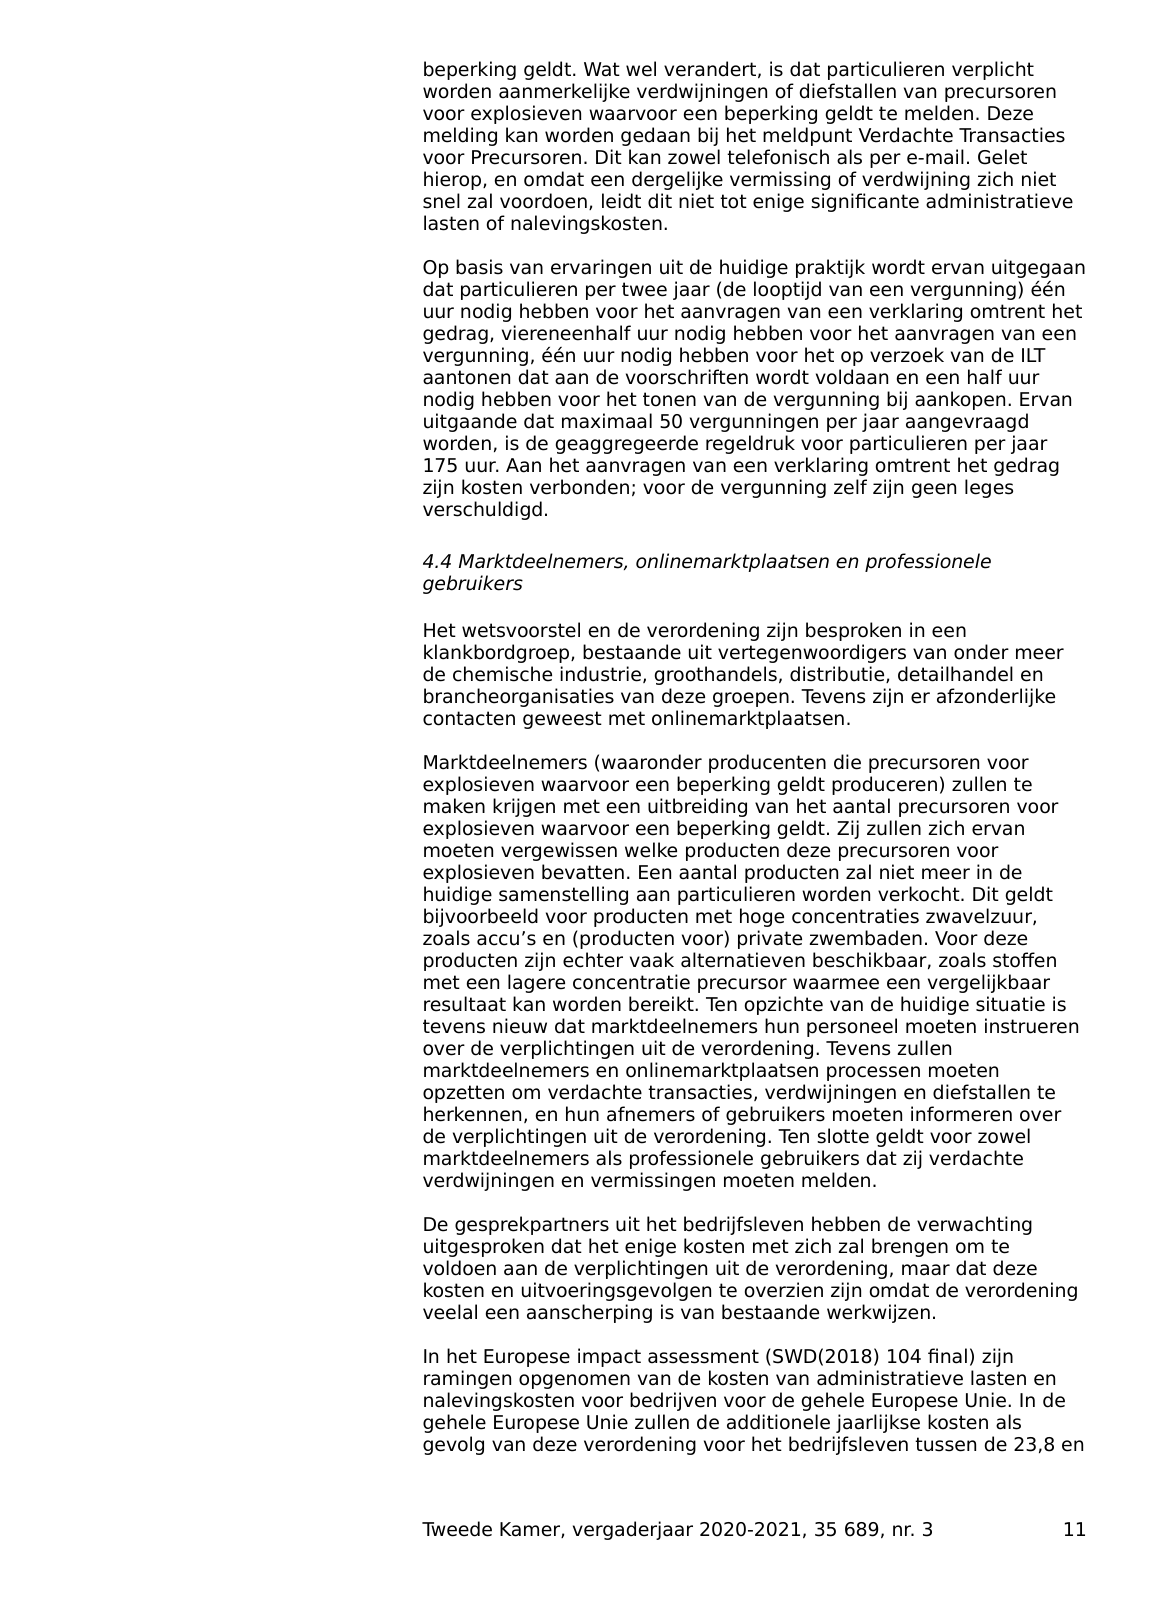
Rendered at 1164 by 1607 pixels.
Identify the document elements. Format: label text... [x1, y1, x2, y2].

text Het wetsvoorstel en de verordening zijn besproken in een klankbordgroep, bestaande uit vertegenwoordigers van onder meer de chemische industrie, groothandels, distributie, detailhandel en brancheorganisaties van deze groepen. Tevens zijn er afzonderlijke contacten geweest met onlinemarktplaatsen. [422, 620, 1087, 730]
subtitle 4.4 Marktdeelnemers, onlinemarktplaatsen en professionele gebruikers [422, 551, 1087, 595]
text Marktdeelnemers (waaronder producenten die precursoren voor explosieven waarvoor een beperking geldt produceren) zullen te maken krijgen met een uitbreiding van het aantal precursoren voor explosieven waarvoor een beperking geldt. Zij zullen zich ervan moeten vergewissen welke producten deze precursoren voor explosieven bevatten. Een aantal producten zal niet meer in de huidige samenstelling aan particulieren worden verkocht. Dit geldt bijvoorbeeld voor producten met hoge concentraties zwavelzuur, zoals accu’s en (producten voor) private zwembaden. Voor deze producten zijn echter vaak alternatieven beschikbaar, zoals stoffen met een lagere concentratie precursor waarmee een vergelijkbaar resultaat kan worden bereikt. Ten opzichte van de huidige situatie is tevens nieuw dat marktdeelnemers hun personeel moeten instrueren over de verplichtingen uit de verordening. Tevens zullen marktdeelnemers en onlinemarktplaatsen processen moeten opzetten om verdachte transacties, verdwijningen en diefstallen te herkennen, en hun afnemers of gebruikers moeten informeren over de verplichtingen uit de verordening. Ten slotte geldt voor zowel marktdeelnemers als professionele gebruikers dat zij verdachte verdwijningen en vermissingen moeten melden. [422, 752, 1087, 1191]
text De gesprekpartners uit het bedrijfsleven hebben de verwachting uitgesproken dat het enige kosten met zich zal brengen om te voldoen aan de verplichtingen uit de verordening, maar dat deze kosten en uitvoeringsgevolgen te overzien zijn omdat de verordening veelal een aanscherping is van bestaande werkwijzen. [422, 1214, 1087, 1323]
text Op basis van ervaringen uit de huidige praktijk wordt ervan uitgegaan dat particulieren per twee jaar (de looptijd van een vergunning) één uur nodig hebben voor het aanvragen van een verklaring omtrent het gedrag, viereneenhalf uur nodig hebben voor het aanvragen van een vergunning, één uur nodig hebben voor het op verzoek van de ILT aantonen dat aan de voorschriften wordt voldaan en een half uur nodig hebben voor het tonen van de vergunning bij aankopen. Ervan uitgaande dat maximaal 50 vergunningen per jaar aangevraagd worden, is de geaggregeerde regeldruk voor particulieren per jaar 175 uur. Aan het aanvragen van een verklaring omtrent het gedrag zijn kosten verbonden; voor de vergunning zelf zijn geen leges verschuldigd. [422, 257, 1087, 521]
text beperking geldt. Wat wel verandert, is dat particulieren verplicht worden aanmerkelijke verdwijningen of diefstallen van precursoren voor explosieven waarvoor een beperking geldt te melden. Deze melding kan worden gedaan bij het meldpunt Verdachte Transacties voor Precursoren. Dit kan zowel telefonisch als per e-mail. Gelet hierop, en omdat een dergelijke vermissing of verdwijning zich niet snel zal voordoen, leidt dit niet tot enige significante administratieve lasten of nalevingskosten. [422, 59, 1087, 235]
text In het Europese impact assessment (SWD(2018) 104 final) zijn ramingen opgenomen van de kosten van administratieve lasten en nalevingskosten voor bedrijven voor de gehele Europese Unie. In de gehele Europese Unie zullen de additionele jaarlijkse kosten als gevolg van deze verordening voor het bedrijfsleven tussen de 23,8 en [422, 1346, 1087, 1456]
